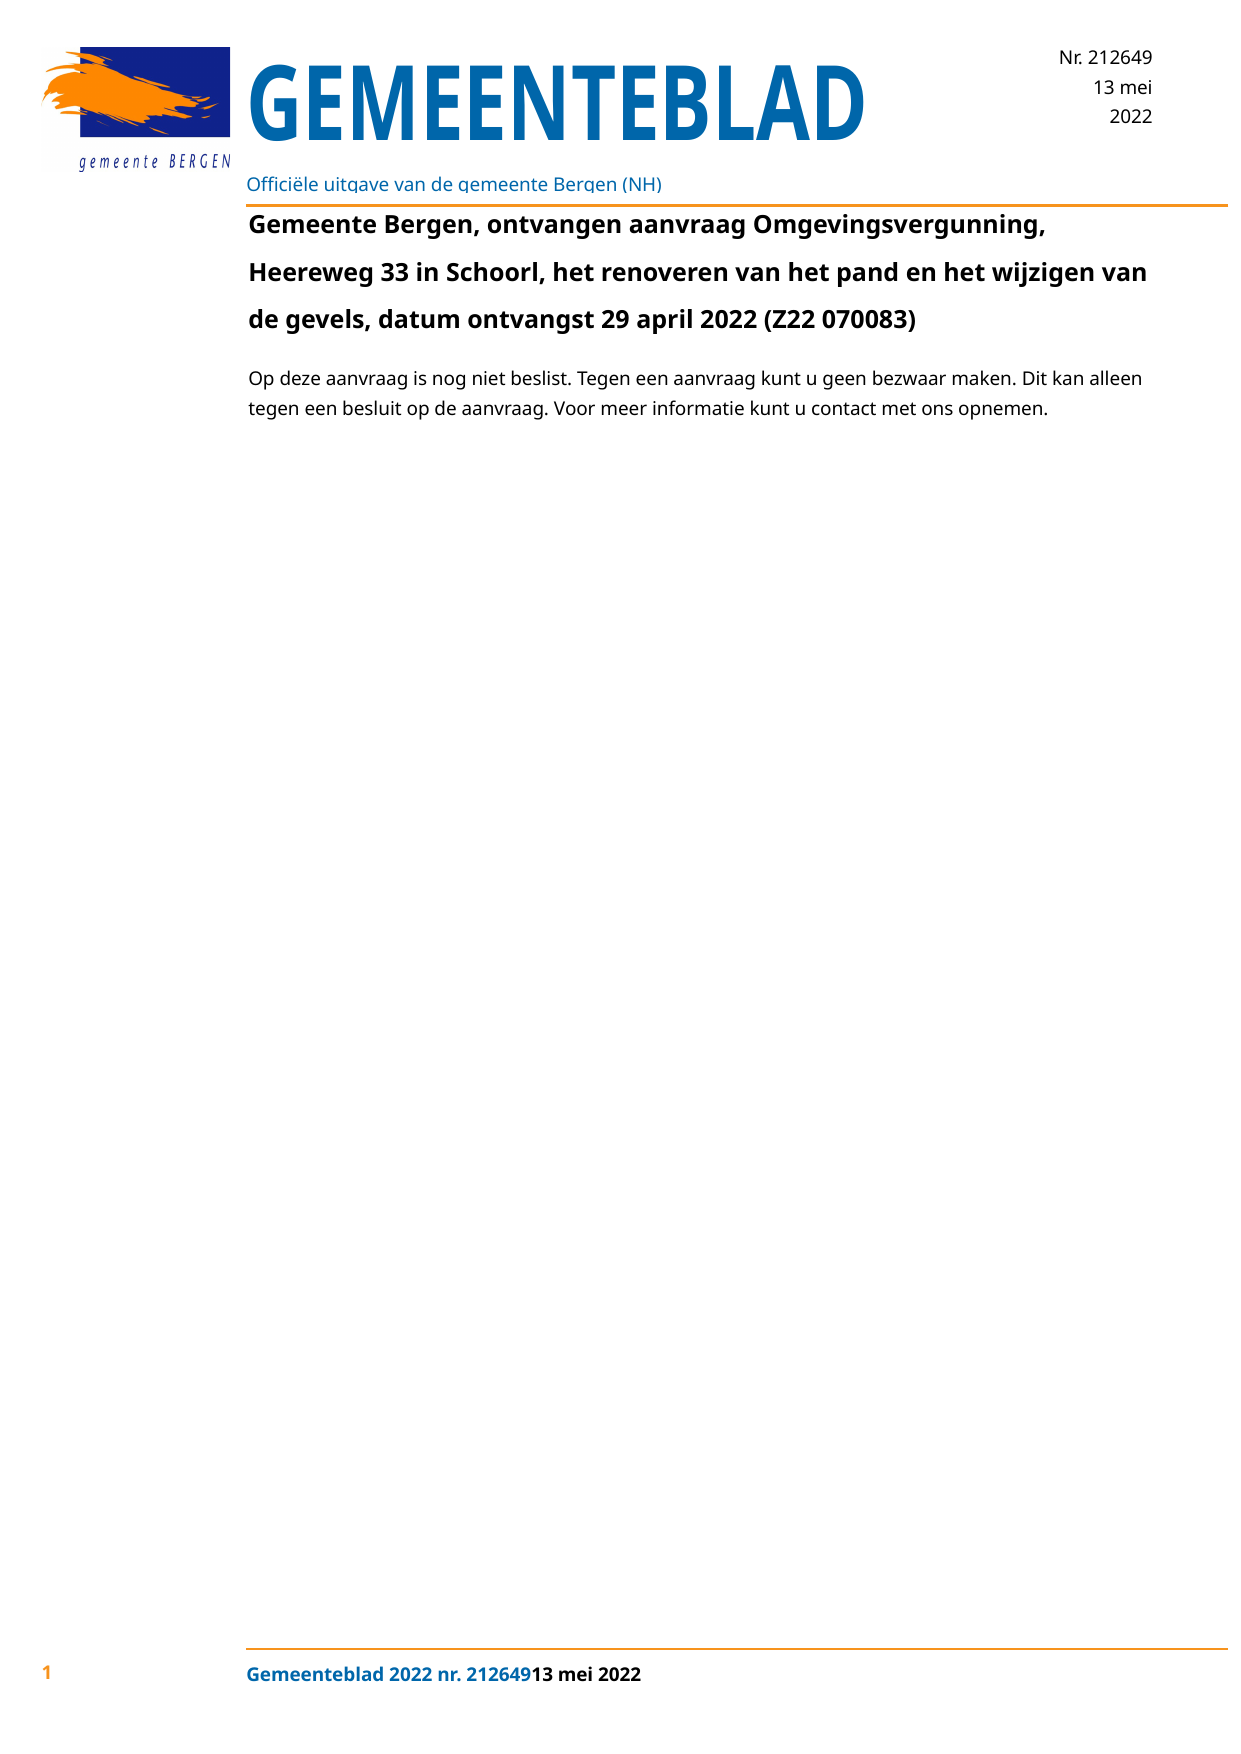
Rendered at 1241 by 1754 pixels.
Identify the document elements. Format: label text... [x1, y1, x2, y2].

picture [41, 47, 231, 172]
text Gemeente Bergen, ontvangen aanvraag Omgevingsvergunning, Heereweg 33 in Schoorl, het renoveren van het pand en het wijzigen van de gevels, datum ontvangst 29 april 2022 (Z22 070083) [248, 207, 1152, 336]
text Op deze aanvraag is nog niet beslist. Tegen een aanvraag kunt u geen bezwaar maken. Dit kan alleen tegen een besluit op de aanvraag. Voor meer informatie kunt u contact met ons opnemen. [248, 366, 1152, 421]
